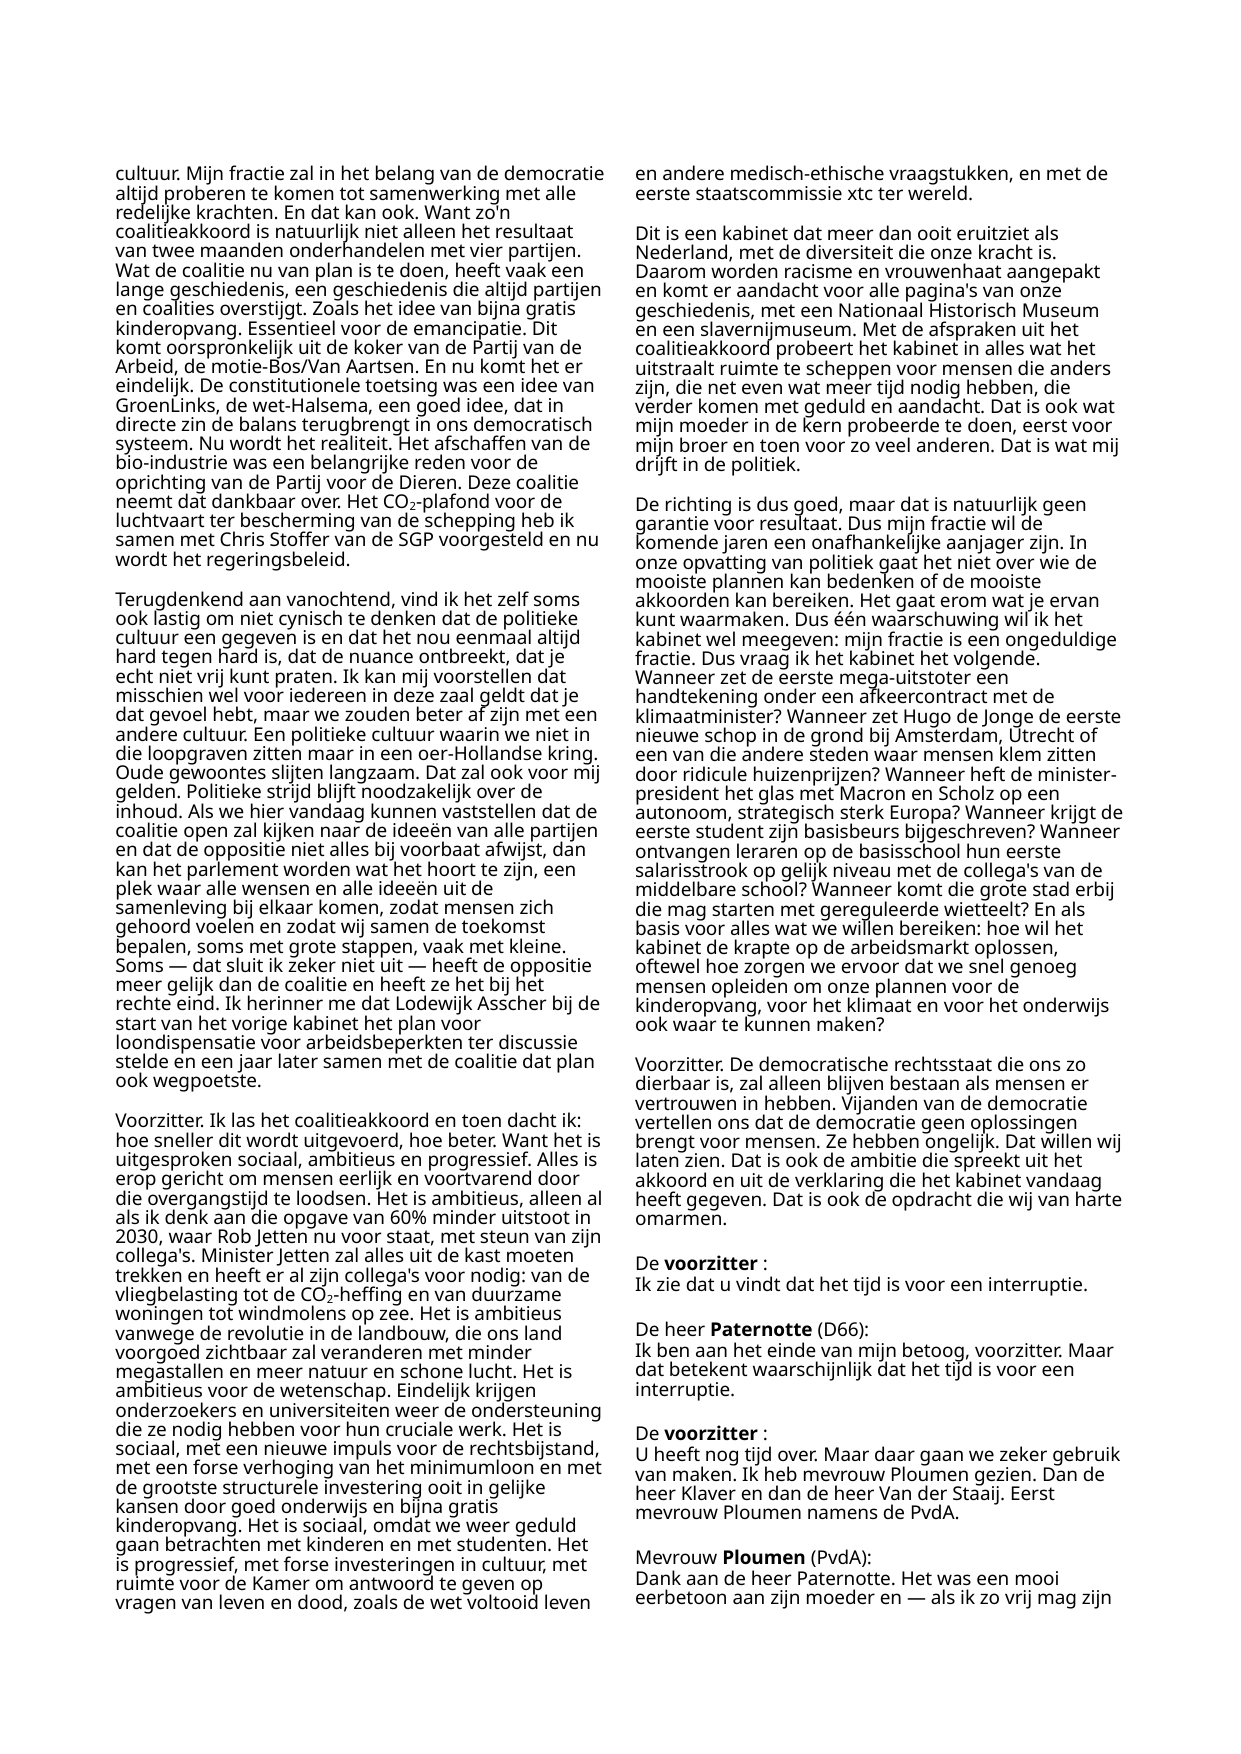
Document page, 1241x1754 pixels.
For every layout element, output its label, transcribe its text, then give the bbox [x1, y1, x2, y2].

text Voorzitter. De democratische rechtsstaat die ons zo dierbaar is, zal alleen blijven bestaan als mensen er vertrouwen in hebben. Vijanden van de democratie vertellen ons dat de democratie geen oplossingen brengt voor mensen. Ze hebben ongelijk. Dat willen wij laten zien. Dat is ook de ambitie die spreekt uit het akkoord en uit de verklaring die het kabinet vandaag heeft gegeven. Dat is ook de opdracht die wij van harte omarmen. [635, 1056, 1125, 1229]
text U heeft nog tijd over. Maar daar gaan we zeker gebruik van maken. Ik heb mevrouw Ploumen gezien. Dan de heer Klaver en dan de heer Van der Staaij. Eerst mevrouw Ploumen namens de PvdA. [635, 1446, 1125, 1523]
text De richting is dus goed, maar dat is natuurlijk geen garantie voor resultaat. Dus mijn fractie wil de komende jaren een onafhankelijke aanjager zijn. In onze opvatting van politiek gaat het niet over wie de mooiste plannen kan bedenken of de mooiste akkoorden kan bereiken. Het gaat erom wat je ervan kunt waarmaken. Dus één waarschuwing wil ik het kabinet wel meegeven: mijn fractie is een ongeduldige fractie. Dus vraag ik het kabinet het volgende. Wanneer zet de eerste mega-uitstoter een handtekening onder een afkeercontract met de klimaatminister? Wanneer zet Hugo de Jonge de eerste nieuwe schop in de grond bij Amsterdam, Utrecht of een van die andere steden waar mensen klem zitten door ridicule huizenprijzen? Wanneer heft de minister-president het glas met Macron en Scholz op een autonoom, strategisch sterk Europa? Wanneer krijgt de eerste student zijn basisbeurs bijgeschreven? Wanneer ontvangen leraren op de basisschool hun eerste salarisstrook op gelijk niveau met de collega's van de middelbare school? Wanneer komt die grote stad erbij die mag starten met gereguleerde wietteelt? En als basis voor alles wat we willen bereiken: hoe wil het kabinet de krapte op de arbeidsmarkt oplossen, oftewel hoe zorgen we ervoor dat we snel genoeg mensen opleiden om onze plannen voor de kinderopvang, voor het klimaat en voor het onderwijs ook waar te kunnen maken? [635, 496, 1125, 1035]
text en andere medisch-ethische vraagstukken, en met de eerste staatscommissie xtc ter wereld. [635, 165, 1125, 204]
text Dank aan de heer Paternotte. Het was een mooi eerbetoon aan zijn moeder en — als ik zo vrij mag zijn [635, 1570, 1125, 1608]
text De voorzitter : [635, 1421, 1125, 1446]
text cultuur. Mijn fractie zal in het belang van de democratie altijd proberen te komen tot samenwerking met alle redelijke krachten. En dat kan ook. Want zo'n coalitieakkoord is natuurlijk niet alleen het resultaat van twee maanden onderhandelen met vier partijen. Wat de coalitie nu van plan is te doen, heeft vaak een lange geschiedenis, een geschiedenis die altijd partijen en coalities overstijgt. Zoals het idee van bijna gratis kinderopvang. Essentieel voor de emancipatie. Dit komt oorspronkelijk uit de koker van de Partij van de Arbeid, de motie-Bos/Van Aartsen. En nu komt het er eindelijk. De constitutionele toetsing was een idee van GroenLinks, de wet-Halsema, een goed idee, dat in directe zin de balans terugbrengt in ons democratisch systeem. Nu wordt het realiteit. Het afschaffen van de bio-industrie was een belangrijke reden voor de oprichting van de Partij voor de Dieren. Deze coalitie neemt dat dankbaar over. Het CO2-plafond voor de luchtvaart ter bescherming van de schepping heb ik samen met Chris Stoffer van de SGP voorgesteld en nu wordt het regeringsbeleid. [115, 165, 605, 570]
text Dit is een kabinet dat meer dan ooit eruitziet als Nederland, met de diversiteit die onze kracht is. Daarom worden racisme en vrouwenhaat aangepakt en komt er aandacht voor alle pagina's van onze geschiedenis, met een Nationaal Historisch Museum en een slavernijmuseum. Met de afspraken uit het coalitieakkoord probeert het kabinet in alles wat het uitstraalt ruimte te scheppen voor mensen die anders zijn, die net even wat meer tijd nodig hebben, die verder komen met geduld en aandacht. Dat is ook wat mijn moeder in de kern probeerde te doen, eerst voor mijn broer en toen voor zo veel anderen. Dat is wat mij drijft in de politiek. [635, 224, 1125, 475]
text Ik zie dat u vindt dat het tijd is voor een interruptie. [635, 1276, 1125, 1295]
text Mevrouw Ploumen (PvdA): [635, 1544, 1125, 1570]
text Voorzitter. Ik las het coalitieakkoord en toen dacht ik: hoe sneller dit wordt uitgevoerd, hoe beter. Want het is uitgesproken sociaal, ambitieus en progressief. Alles is erop gericht om mensen eerlijk en voortvarend door die overgangstijd te loodsen. Het is ambitieus, alleen al als ik denk aan die opgave van 60% minder uitstoot in 2030, waar Rob Jetten nu voor staat, met steun van zijn collega's. Minister Jetten zal alles uit de kast moeten trekken en heeft er al zijn collega's voor nodig: van de vliegbelasting tot de CO2-heffing en van duurzame woningen tot windmolens op zee. Het is ambitieus vanwege de revolutie in de landbouw, die ons land voorgoed zichtbaar zal veranderen met minder megastallen en meer natuur en schone lucht. Het is ambitieus voor de wetenschap. Eindelijk krijgen onderzoekers en universiteiten weer de ondersteuning die ze nodig hebben voor hun cruciale werk. Het is sociaal, met een nieuwe impuls voor de rechtsbijstand, met een forse verhoging van het minimumloon en met de grootste structurele investering ooit in gelijke kansen door goed onderwijs en bijna gratis kinderopvang. Het is sociaal, omdat we weer geduld gaan betrachten met kinderen en met studenten. Het is progressief, met forse investeringen in cultuur, met ruimte voor de Kamer om antwoord te geven op vragen van leven en dood, zoals de wet voltooid leven [115, 1112, 605, 1613]
text Ik ben aan het einde van mijn betoog, voorzitter. Maar dat betekent waarschijnlijk dat het tijd is voor een interruptie. [635, 1342, 1125, 1400]
text De heer Paternotte (D66): [635, 1316, 1125, 1342]
text De voorzitter : [635, 1250, 1125, 1276]
text Terugdenkend aan vanochtend, vind ik het zelf soms ook lastig om niet cynisch te denken dat de politieke cultuur een gegeven is en dat het nou eenmaal altijd hard tegen hard is, dat de nuance ontbreekt, dat je echt niet vrij kunt praten. Ik kan mij voorstellen dat misschien wel voor iedereen in deze zaal geldt dat je dat gevoel hebt, maar we zouden beter af zijn met een andere cultuur. Een politieke cultuur waarin we niet in die loopgraven zitten maar in een oer-Hollandse kring. Oude gewoontes slijten langzaam. Dat zal ook voor mij gelden. Politieke strijd blijft noodzakelijk over de inhoud. Als we hier vandaag kunnen vaststellen dat de coalitie open zal kijken naar de ideeën van alle partijen en dat de oppositie niet alles bij voorbaat afwijst, dan kan het parlement worden wat het hoort te zijn, een plek waar alle wensen en alle ideeën uit de samenleving bij elkaar komen, zodat mensen zich gehoord voelen en zodat wij samen de toekomst bepalen, soms met grote stappen, vaak met kleine. Soms — dat sluit ik zeker niet uit — heeft de oppositie meer gelijk dan de coalitie en heeft ze het bij het rechte eind. Ik herinner me dat Lodewijk Asscher bij de start van het vorige kabinet het plan voor loondispensatie voor arbeidsbeperkten ter discussie stelde en een jaar later samen met de coalitie dat plan ook wegpoetste. [115, 591, 605, 1092]
